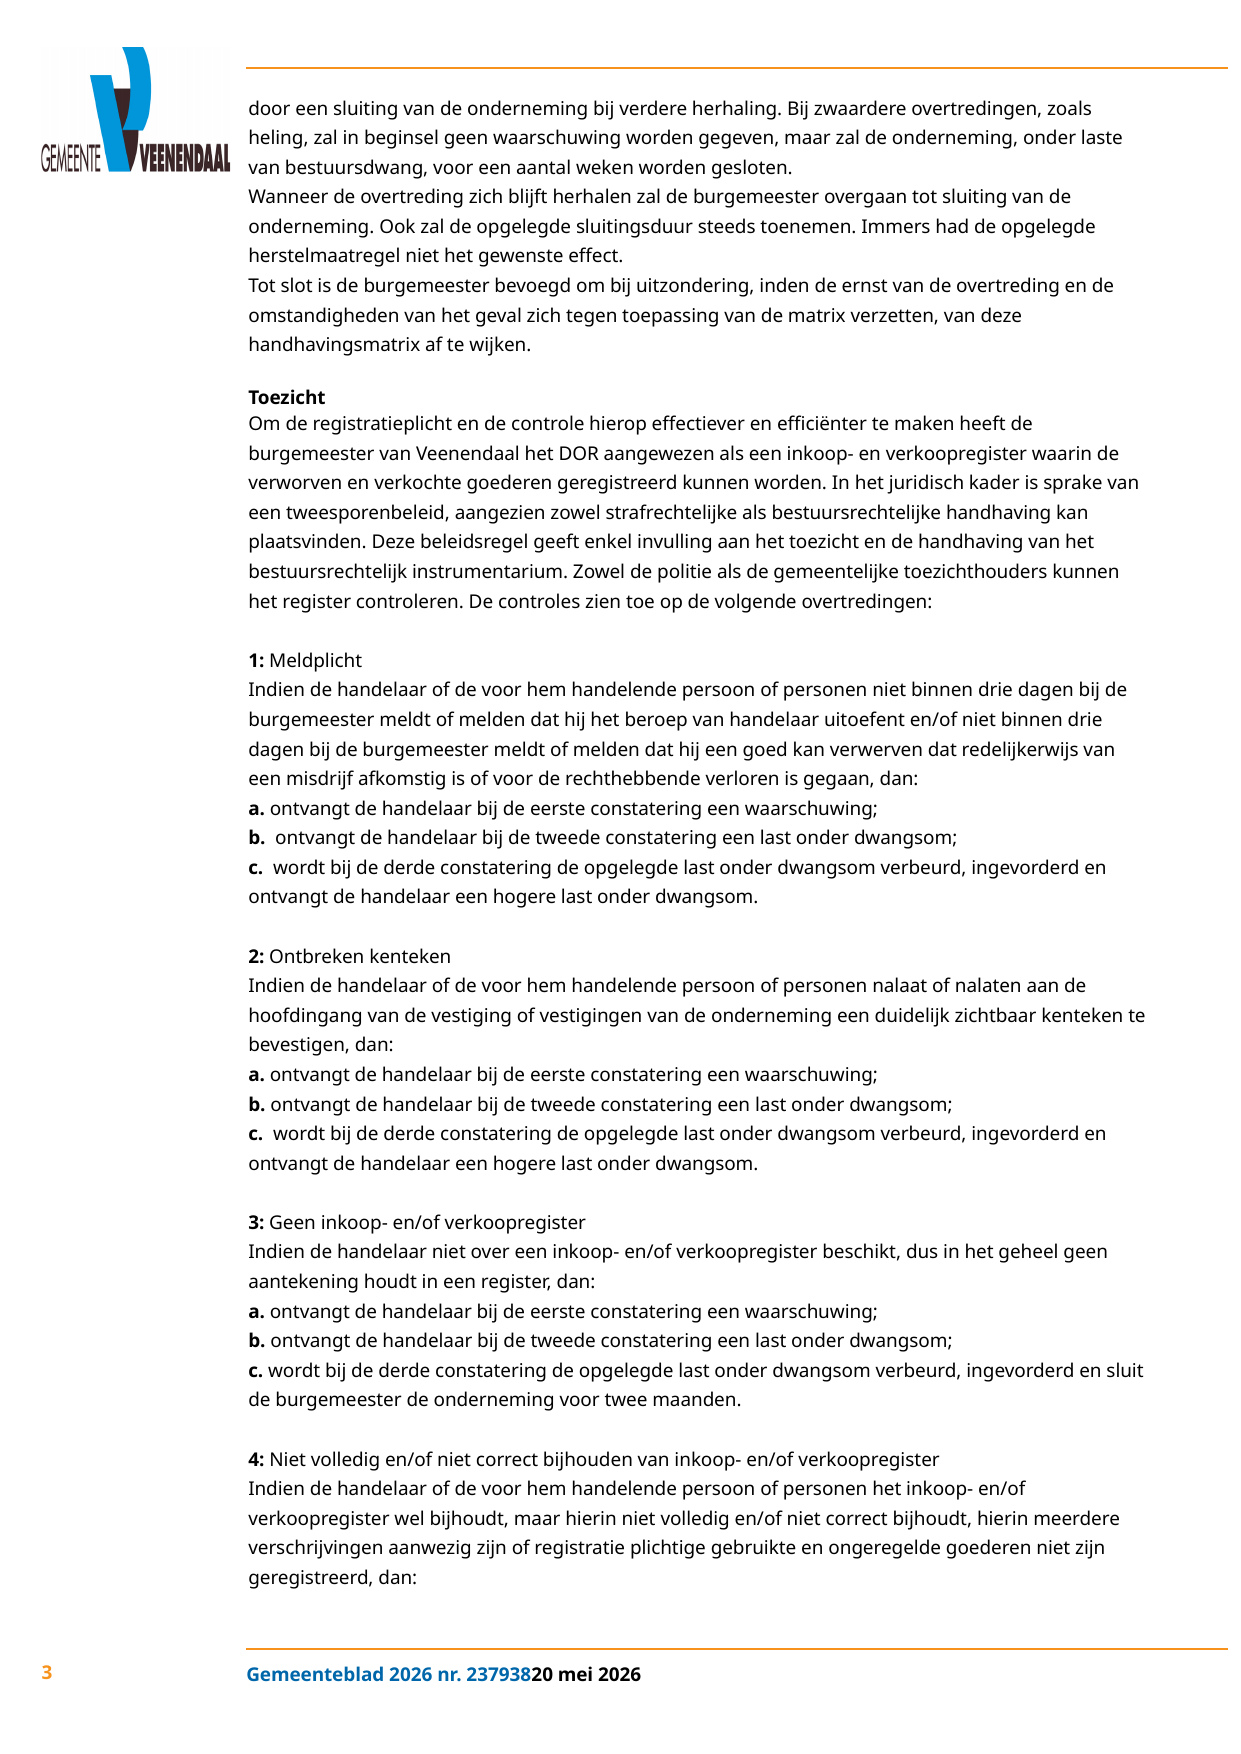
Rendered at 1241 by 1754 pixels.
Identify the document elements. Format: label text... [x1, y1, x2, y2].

text 2: Ontbreken kenteken [248, 943, 1152, 968]
text c. wordt bij de derde constatering de opgelegde last onder dwangsom verbeurd, ingevorderd en ontvangt de handelaar een hogere last onder dwangsom. [248, 1120, 1152, 1176]
text a. ontvangt de handelaar bij de eerste constatering een waarschuwing; [248, 1061, 1152, 1087]
text a. ontvangt de handelaar bij de eerste constatering een waarschuwing; [248, 795, 1152, 821]
text 4: Niet volledig en/of niet correct bijhouden van inkoop- en/of verkoopregister [248, 1446, 1152, 1471]
text door een sluiting van de onderneming bij verdere herhaling. Bij zwaardere overtredingen, zoals heling, zal in beginsel geen waarschuwing worden gegeven, maar zal de onderneming, onder laste van bestuursdwang, voor een aantal weken worden gesloten. [248, 95, 1152, 180]
text Tot slot is de burgemeester bevoegd om bij uitzondering, inden de ernst van de overtreding en de omstandigheden van het geval zich tegen toepassing van de matrix verzetten, van deze handhavingsmatrix af te wijken. [248, 272, 1152, 357]
text Indien de handelaar of de voor hem handelende persoon of personen nalaat of nalaten aan de hoofdingang van de vestiging of vestigingen van de onderneming een duidelijk zichtbaar kenteken te bevestigen, dan: [248, 972, 1152, 1057]
text Om de registratieplicht en de controle hierop effectiever en efficiënter te maken heeft de burgemeester van Veenendaal het DOR aangewezen als een inkoop- en verkoopregister waarin de verworven en verkochte goederen geregistreerd kunnen worden. In het juridisch kader is sprake van een tweesporenbeleid, aangezien zowel strafrechtelijke als bestuursrechtelijke handhaving kan plaatsvinden. Deze beleidsregel geeft enkel invulling aan het toezicht en de handhaving van het bestuursrechtelijk instrumentarium. Zowel de politie als de gemeentelijke toezichthouders kunnen het register controleren. De controles zien toe op de volgende overtredingen: [248, 410, 1152, 613]
text b. ontvangt de handelaar bij de tweede constatering een last onder dwangsom; [248, 1327, 1152, 1353]
text 3: Geen inkoop- en/of verkoopregister [248, 1209, 1152, 1235]
text Indien de handelaar niet over een inkoop- en/of verkoopregister beschikt, dus in het geheel geen aantekening houdt in een register, dan: [248, 1239, 1152, 1294]
text 1: Meldplicht [248, 647, 1152, 673]
text c. wordt bij de derde constatering de opgelegde last onder dwangsom verbeurd, ingevorderd en ontvangt de handelaar een hogere last onder dwangsom. [248, 854, 1152, 909]
text Indien de handelaar of de voor hem handelende persoon of personen het inkoop- en/of verkoopregister wel bijhoudt, maar hierin niet volledig en/of niet correct bijhoudt, hierin meerdere verschrijvingen aanwezig zijn of registratie plichtige gebruikte en ongeregelde goederen niet zijn geregistreerd, dan: [248, 1475, 1152, 1590]
text c. wordt bij de derde constatering de opgelegde last onder dwangsom verbeurd, ingevorderd en sluit de burgemeester de onderneming voor twee maanden. [248, 1357, 1152, 1412]
picture [123, 47, 231, 172]
text a. ontvangt de handelaar bij de eerste constatering een waarschuwing; [248, 1298, 1152, 1323]
text b. ontvangt de handelaar bij de tweede constatering een last onder dwangsom; [248, 1091, 1152, 1116]
text b. ontvangt de handelaar bij de tweede constatering een last onder dwangsom; [248, 824, 1152, 850]
picture [41, 47, 130, 172]
text Toezicht [248, 382, 1152, 410]
text Wanneer de overtreding zich blijft herhalen zal de burgemeester overgaan tot sluiting van de onderneming. Ook zal de opgelegde sluitingsduur steeds toenemen. Immers had de opgelegde herstelmaatregel niet het gewenste effect. [248, 183, 1152, 268]
text Indien de handelaar of de voor hem handelende persoon of personen niet binnen drie dagen bij de burgemeester meldt of melden dat hij het beroep van handelaar uitoefent en/of niet binnen drie dagen bij de burgemeester meldt of melden dat hij een goed kan verwerven dat redelijkerwijs van een misdrijf afkomstig is of voor de rechthebbende verloren is gegaan, dan: [248, 677, 1152, 791]
